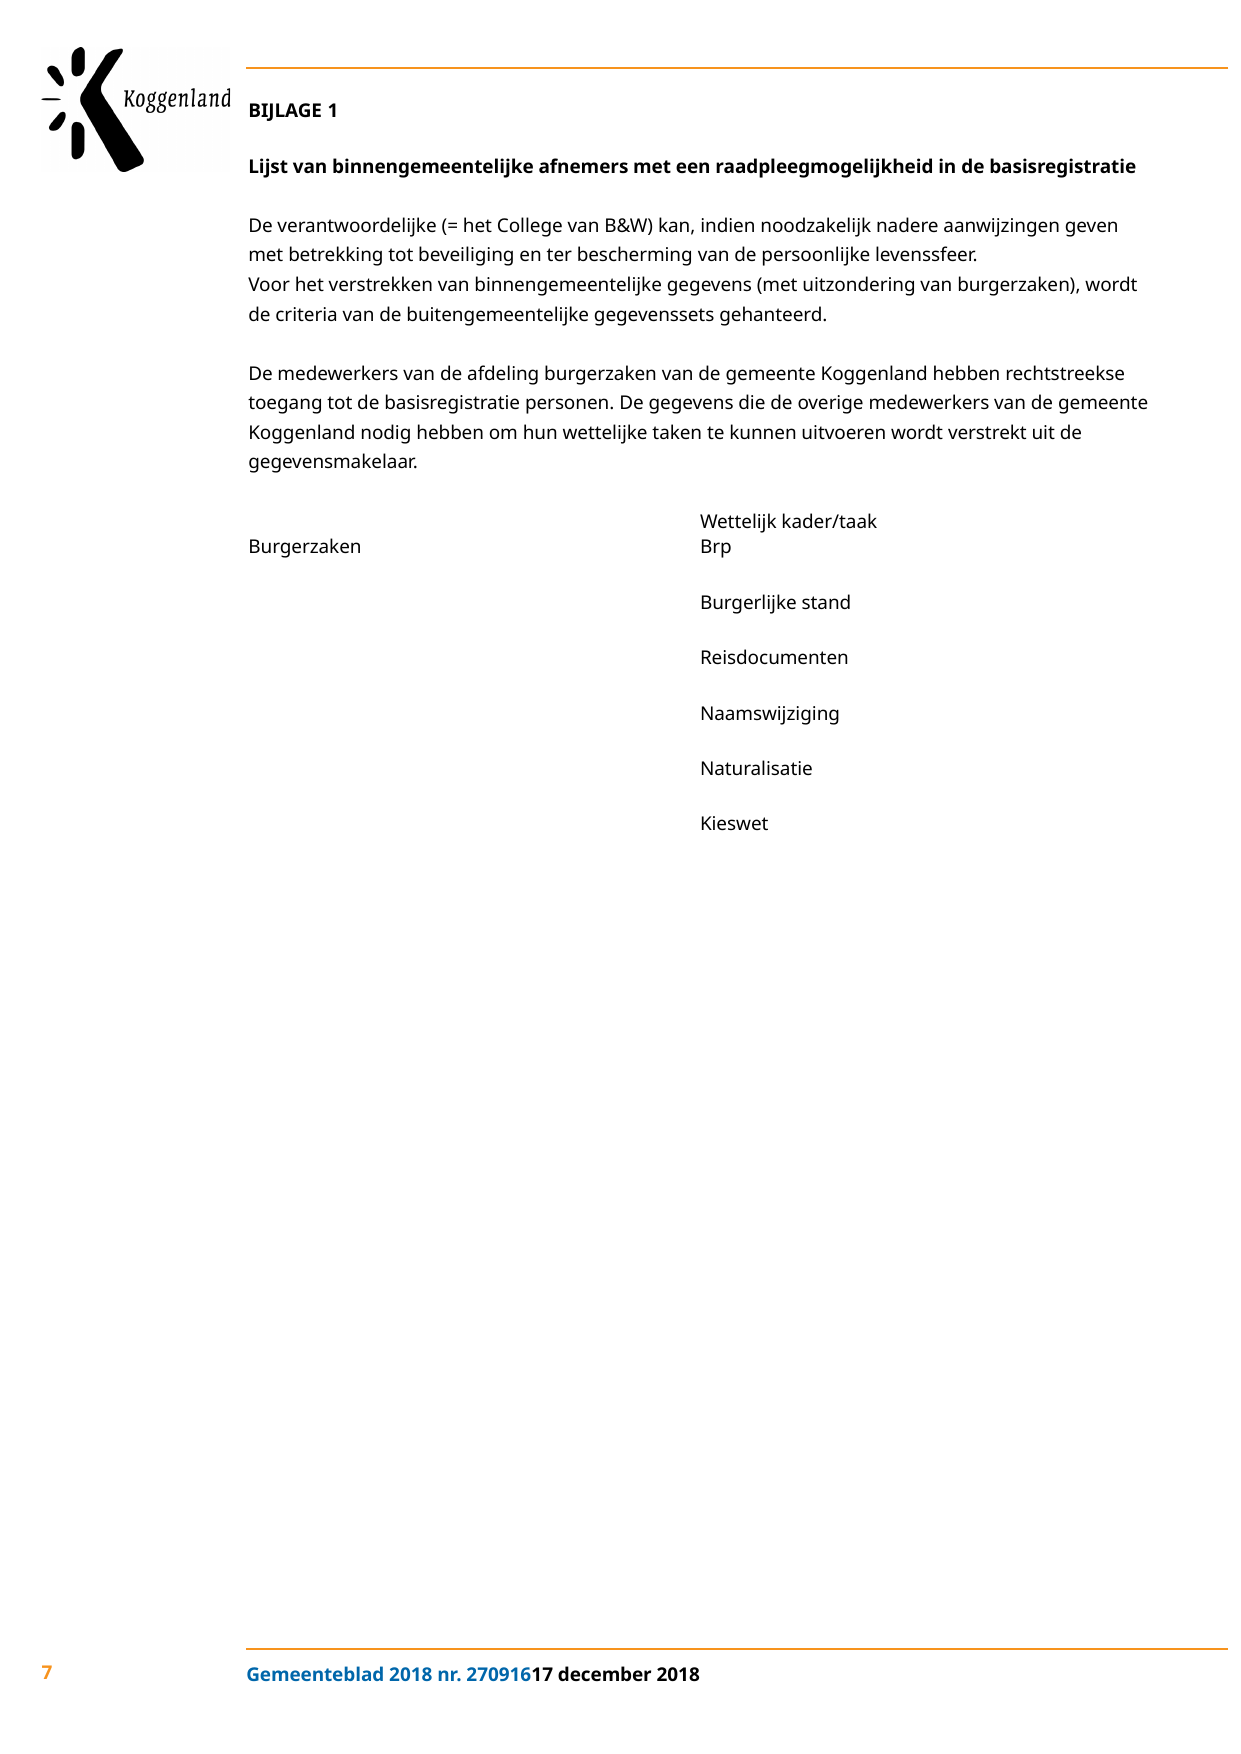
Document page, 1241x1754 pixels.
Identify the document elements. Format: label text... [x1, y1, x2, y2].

table_cell Kieswet [700, 810, 1152, 836]
table_cell Naamswijziging [700, 700, 1152, 755]
table_cell Burgerlijke stand [700, 589, 1152, 644]
table_cell [248, 755, 700, 810]
picture [41, 47, 231, 172]
table_cell Burgerzaken [248, 534, 700, 589]
table_header Wettelijk kader/taak [700, 508, 1152, 534]
text De verantwoordelijke (= het College van B&W) kan, indien noodzakelijk nadere aanwijzingen geven met betrekking tot beveiliging en ter bescherming van de persoonlijke levenssfeer. [248, 212, 1152, 267]
text De medewerkers van de afdeling burgerzaken van de gemeente Koggenland hebben rechtstreekse toegang tot de basisregistratie personen. De gegevens die de overige medewerkers van de gemeente Koggenland nodig hebben om hun wettelijke taken te kunnen uitvoeren wordt verstrekt uit de gegevensmakelaar. [248, 360, 1152, 474]
table_cell [248, 700, 700, 755]
table_header [248, 508, 700, 534]
table_cell [248, 810, 700, 836]
text BIJLAGE 1 [248, 95, 1152, 123]
text Lijst van binnengemeentelijke afnemers met een raadpleegmogelijkheid in de basisregistratie [248, 153, 1152, 179]
table_cell Reisdocumenten [700, 644, 1152, 700]
text Voor het verstrekken van binnengemeentelijke gegevens (met uitzondering van burgerzaken), wordt de criteria van de buitengemeentelijke gegevenssets gehanteerd. [248, 271, 1152, 327]
table_cell Brp [700, 534, 1152, 589]
table_cell Naturalisatie [700, 755, 1152, 810]
table_cell [248, 589, 700, 644]
table_cell [248, 644, 700, 700]
